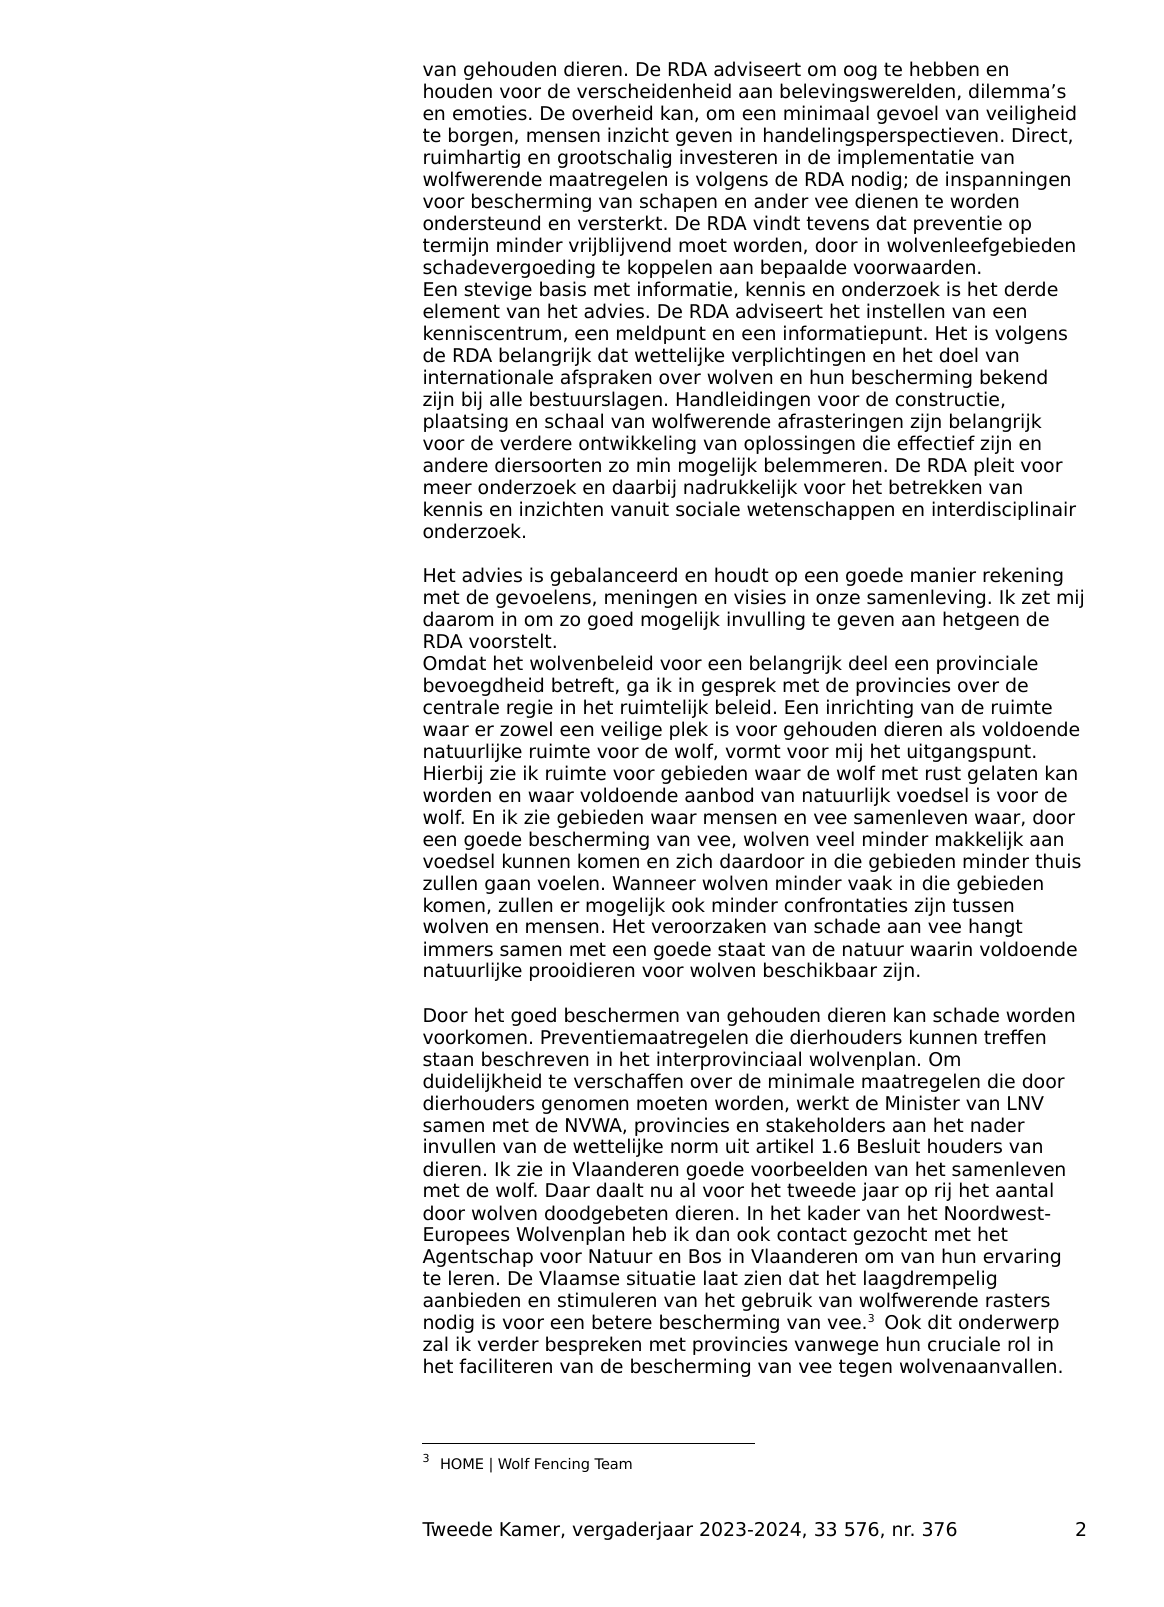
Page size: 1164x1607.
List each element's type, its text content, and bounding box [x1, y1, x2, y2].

text HOME | Wolf Fencing Team [422, 1452, 1087, 1474]
text Een stevige basis met informatie, kennis en onderzoek is het derde element van het advies. De RDA adviseert het instellen van een kenniscentrum, een meldpunt en een informatiepunt. Het is volgens de RDA belangrijk dat wettelijke verplichtingen en het doel van internationale afspraken over wolven en hun bescherming bekend zijn bij alle bestuurslagen. Handleidingen voor de constructie, plaatsing en schaal van wolfwerende afrasteringen zijn belangrijk voor de verdere ontwikkeling van oplossingen die effectief zijn en andere diersoorten zo min mogelijk belemmeren. De RDA pleit voor meer onderzoek en daarbij nadrukkelijk voor het betrekken van kennis en inzichten vanuit sociale wetenschappen en interdisciplinair onderzoek. [422, 279, 1087, 543]
text van gehouden dieren. De RDA adviseert om oog te hebben en houden voor de verscheidenheid aan belevingswerelden, dilemma’s en emoties. De overheid kan, om een minimaal gevoel van veiligheid te borgen, mensen inzicht geven in handelingsperspectieven. Direct, ruimhartig en grootschalig investeren in de implementatie van wolfwerende maatregelen is volgens de RDA nodig; de inspanningen voor bescherming van schapen en ander vee dienen te worden ondersteund en versterkt. De RDA vindt tevens dat preventie op termijn minder vrijblijvend moet worden, door in wolvenleefgebieden schadevergoeding te koppelen aan bepaalde voorwaarden. [422, 59, 1087, 279]
text Het advies is gebalanceerd en houdt op een goede manier rekening met de gevoelens, meningen en visies in onze samenleving. Ik zet mij daarom in om zo goed mogelijk invulling te geven aan hetgeen de RDA voorstelt. [422, 565, 1087, 653]
text Omdat het wolvenbeleid voor een belangrijk deel een provinciale bevoegdheid betreft, ga ik in gesprek met de provincies over de centrale regie in het ruimtelijk beleid. Een inrichting van de ruimte waar er zowel een veilige plek is voor gehouden dieren als voldoende natuurlijke ruimte voor de wolf, vormt voor mij het uitgangspunt. Hierbij zie ik ruimte voor gebieden waar de wolf met rust gelaten kan worden en waar voldoende aanbod van natuurlijk voedsel is voor de wolf. En ik zie gebieden waar mensen en vee samenleven waar, door een goede bescherming van vee, wolven veel minder makkelijk aan voedsel kunnen komen en zich daardoor in die gebieden minder thuis zullen gaan voelen. Wanneer wolven minder vaak in die gebieden komen, zullen er mogelijk ook minder confrontaties zijn tussen wolven en mensen. Het veroorzaken van schade aan vee hangt immers samen met een goede staat van de natuur waarin voldoende natuurlijke prooidieren voor wolven beschikbaar zijn. [422, 653, 1087, 982]
text Door het goed beschermen van gehouden dieren kan schade worden voorkomen. Preventiemaatregelen die dierhouders kunnen treffen staan beschreven in het interprovinciaal wolvenplan. Om duidelijkheid te verschaffen over de minimale maatregelen die door dierhouders genomen moeten worden, werkt de Minister van LNV samen met de NVWA, provincies en stakeholders aan het nader invullen van de wettelijke norm uit artikel 1.6 Besluit houders van dieren. Ik zie in Vlaanderen goede voorbeelden van het samenleven met de wolf. Daar daalt nu al voor het tweede jaar op rij het aantal door wolven doodgebeten dieren. In het kader van het Noordwest-Europees Wolvenplan heb ik dan ook contact gezocht met het Agentschap voor Natuur en Bos in Vlaanderen om van hun ervaring te leren. De Vlaamse situatie laat zien dat het laagdrempelig aanbieden en stimuleren van het gebruik van wolfwerende rasters nodig is voor een betere bescherming van vee. Ook dit onderwerp zal ik verder bespreken met provincies vanwege hun cruciale rol in het faciliteren van de bescherming van vee tegen wolvenaanvallen. [422, 1004, 1087, 1378]
